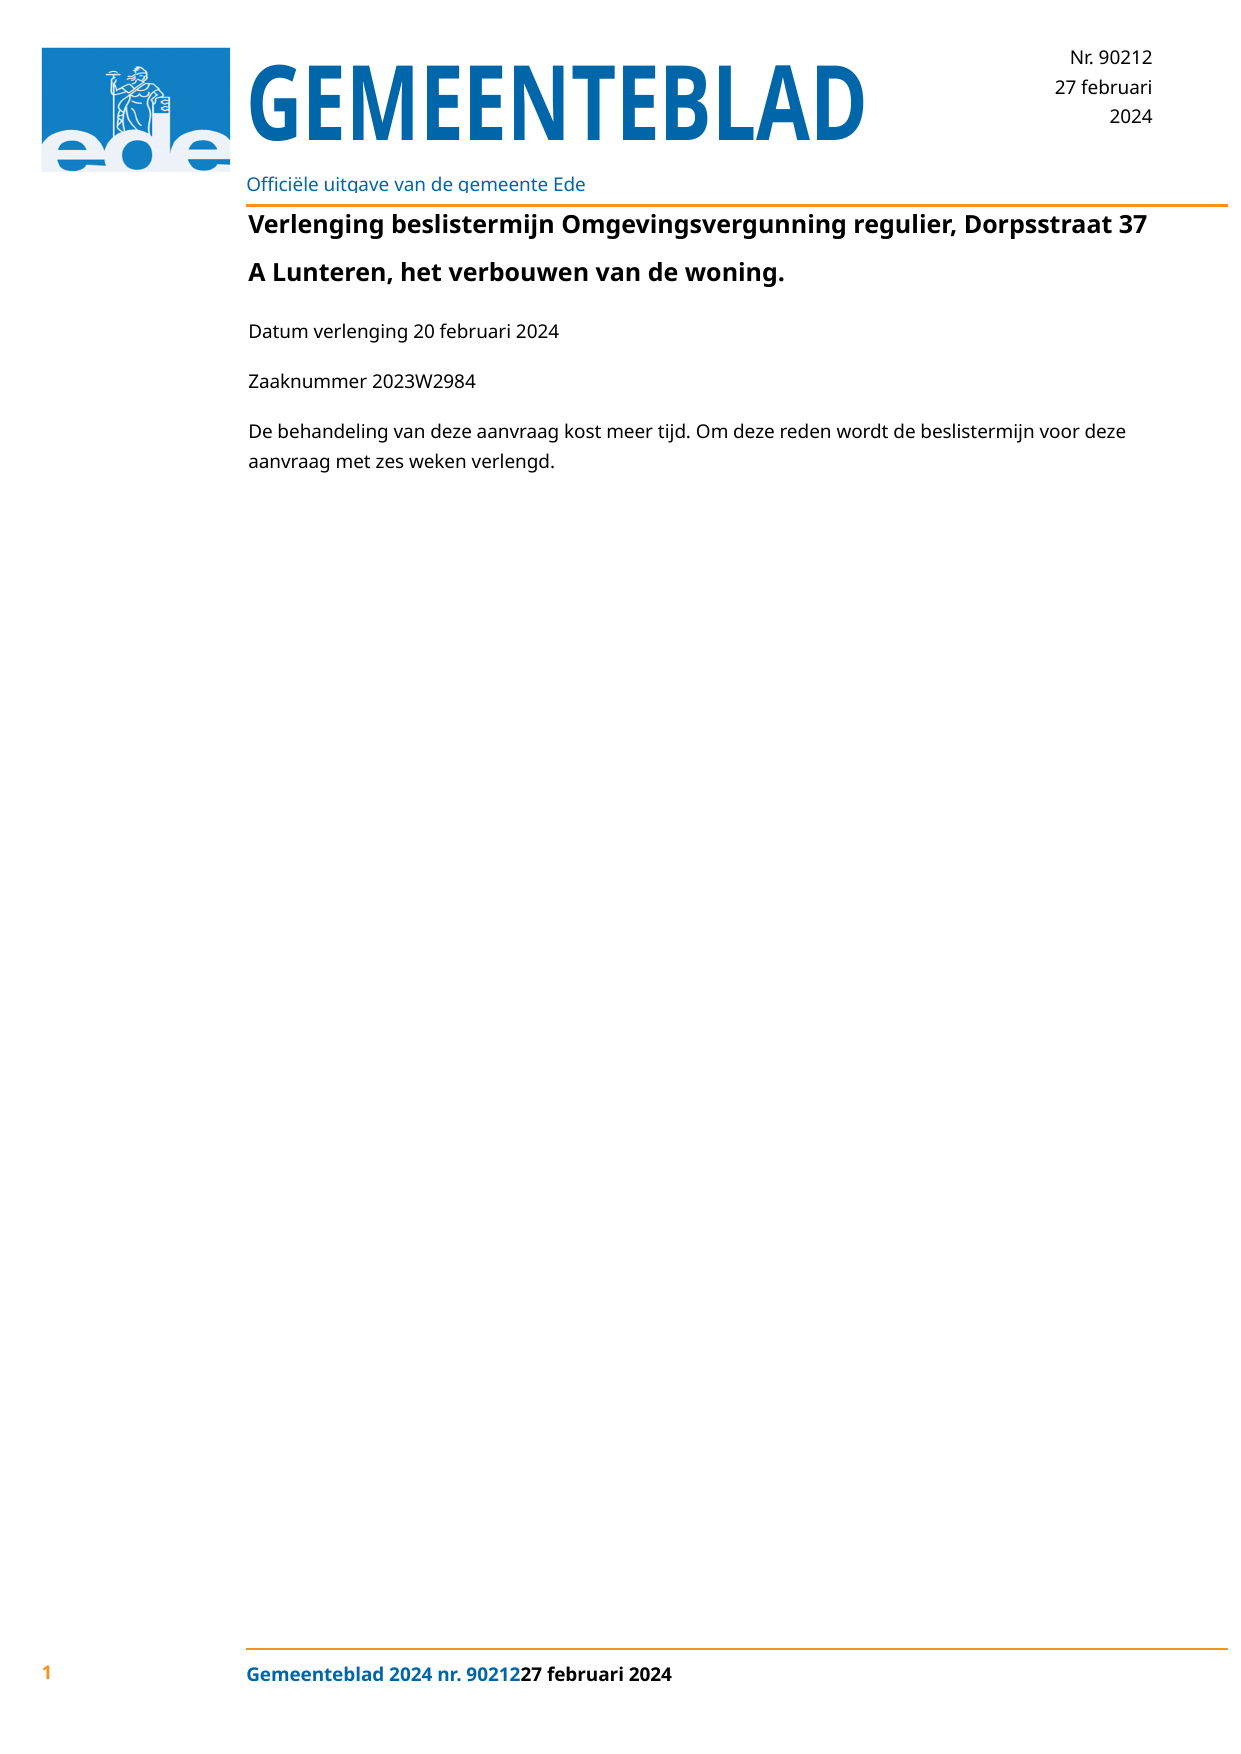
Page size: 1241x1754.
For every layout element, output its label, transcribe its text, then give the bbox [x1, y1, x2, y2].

text Datum verlenging 20 februari 2024 [248, 318, 1152, 344]
text Verlenging beslistermijn Omgevingsvergunning regulier, Dorpsstraat 37 A Lunteren, het verbouwen van de woning. [248, 207, 1152, 288]
text De behandeling van deze aanvraag kost meer tijd. Om deze reden wordt de beslistermijn voor deze aanvraag met zes weken verlengd. [248, 419, 1152, 474]
picture [41, 47, 231, 172]
text Zaaknummer 2023W2984 [248, 368, 1152, 394]
